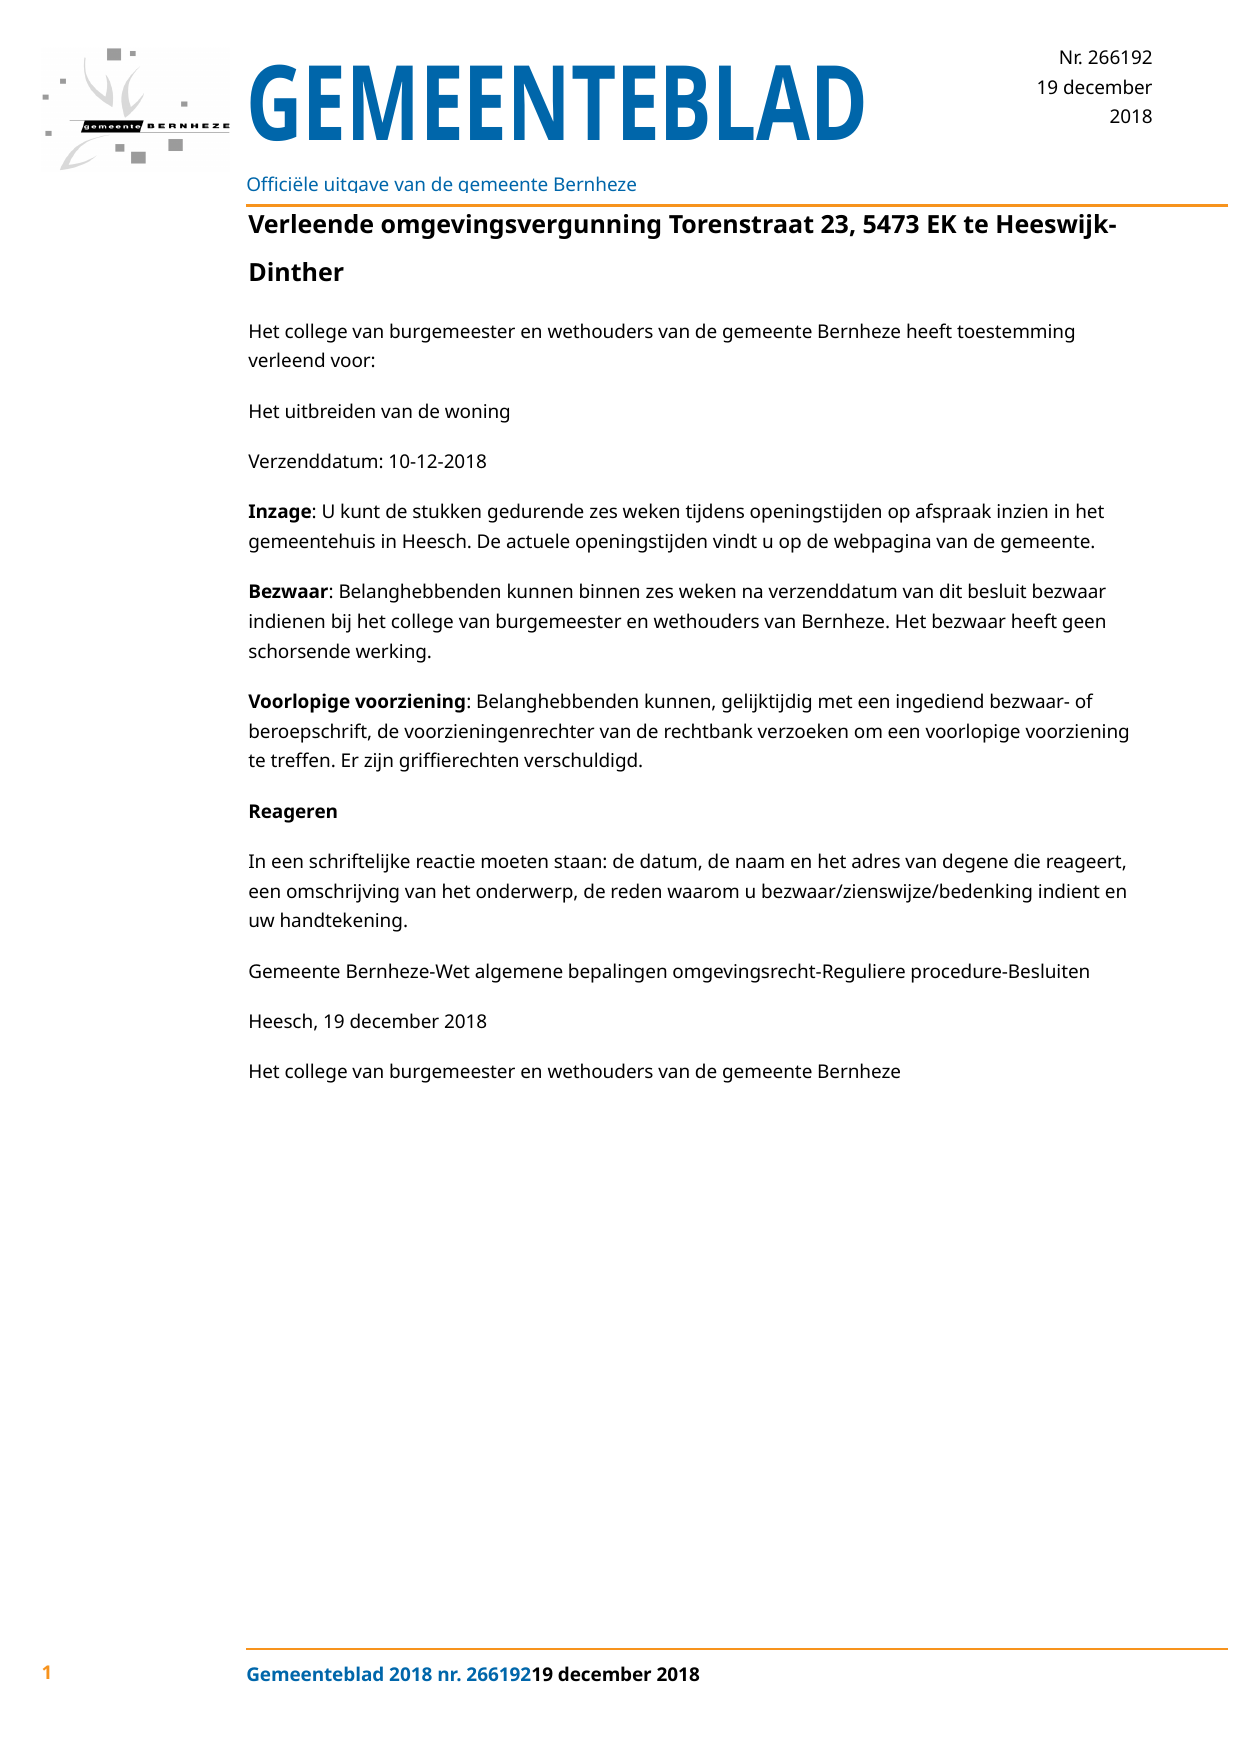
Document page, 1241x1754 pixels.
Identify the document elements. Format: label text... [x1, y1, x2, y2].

text Het college van burgemeester en wethouders van de gemeente Bernheze heeft toestemming verleend voor: [248, 318, 1152, 373]
text Inzage: U kunt de stukken gedurende zes weken tijdens openingstijden op afspraak inzien in het gemeentehuis in Heesch. De actuele openingstijden vindt u op de webpagina van de gemeente. [248, 499, 1152, 554]
text Het college van burgemeester en wethouders van de gemeente Bernheze [248, 1059, 1152, 1084]
text Verzenddatum: 10-12-2018 [248, 448, 1152, 474]
text Bezwaar: Belanghebbenden kunnen binnen zes weken na verzenddatum van dit besluit bezwaar indienen bij het college van burgemeester en wethouders van Bernheze. Het bezwaar heeft geen schorsende werking. [248, 579, 1152, 664]
text Heesch, 19 december 2018 [248, 1008, 1152, 1034]
text In een schriftelijke reactie moeten staan: de datum, de naam en het adres van degene die reageert, een omschrijving van het onderwerp, de reden waarom u bezwaar/zienswijze/bedenking indient en uw handtekening. [248, 848, 1152, 933]
text Gemeente Bernheze-Wet algemene bepalingen omgevingsrecht-Reguliere procedure-Besluiten [248, 958, 1152, 984]
text Het uitbreiden van de woning [248, 398, 1152, 424]
text Verleende omgevingsvergunning Torenstraat 23, 5473 EK te Heeswijk-Dinther [248, 207, 1152, 288]
picture [41, 47, 231, 172]
text Reageren [248, 798, 1152, 824]
text Voorlopige voorziening: Belanghebbenden kunnen, gelijktijdig met een ingediend bezwaar- of beroepschrift, de voorzieningenrechter van de rechtbank verzoeken om een voorlopige voorziening te treffen. Er zijn griffierechten verschuldigd. [248, 688, 1152, 773]
